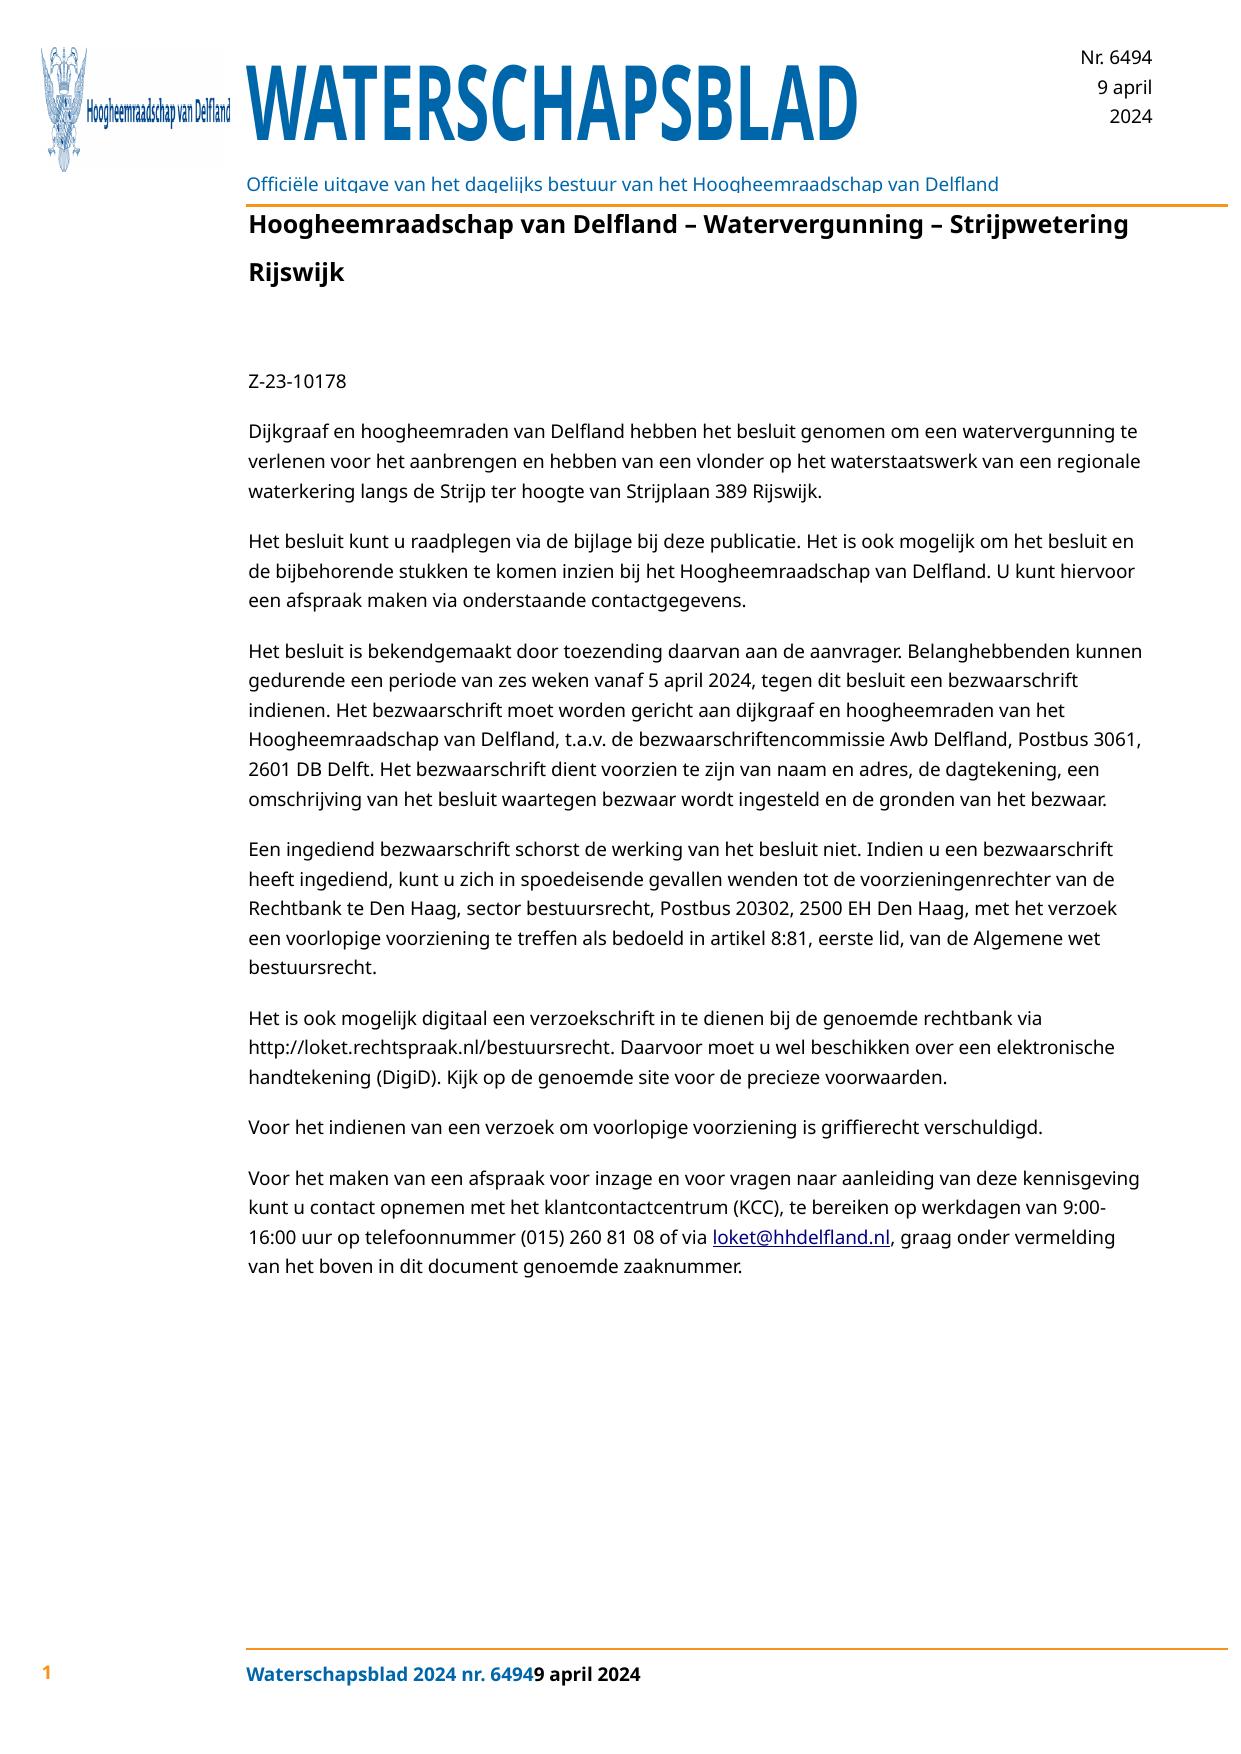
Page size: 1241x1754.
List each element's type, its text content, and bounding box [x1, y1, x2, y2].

text Voor het maken van een afspraak voor inzage en voor vragen naar aanleiding van deze kennisgeving kunt u contact opnemen met het klantcontactcentrum (KCC), te bereiken op werkdagen van 9:00-16:00 uur op telefoonnummer (015) 260 81 08 of via loket@hhdelfland.nl, graag onder vermelding van het boven in dit document genoemde zaaknummer. [248, 1165, 1152, 1279]
text Z-23-10178 [248, 368, 1152, 394]
text Het is ook mogelijk digitaal een verzoekschrift in te dienen bij de genoemde rechtbank via http://loket.rechtspraak.nl/bestuursrecht. Daarvoor moet u wel beschikken over een elektronische handtekening (DigiD). Kijk op de genoemde site voor de precieze voorwaarden. [248, 1005, 1152, 1090]
text Voor het indienen van een verzoek om voorlopige voorziening is griffierecht verschuldigd. [248, 1114, 1152, 1140]
text Een ingediend bezwaarschrift schorst de werking van het besluit niet. Indien u een bezwaarschrift heeft ingediend, kunt u zich in spoedeisende gevallen wenden tot de voorzieningenrechter van de Rechtbank te Den Haag, sector bestuursrecht, Postbus 20302, 2500 EH Den Haag, met het verzoek een voorlopige voorziening te treffen als bedoeld in artikel 8:81, eerste lid, van de Algemene wet bestuursrecht. [248, 836, 1152, 980]
text Het besluit kunt u raadplegen via de bijlage bij deze publicatie. Het is ook mogelijk om het besluit en de bijbehorende stukken te komen inzien bij het Hoogheemraadschap van Delfland. U kunt hiervoor een afspraak maken via onderstaande contactgegevens. [248, 528, 1152, 613]
text Het besluit is bekendgemaakt door toezending daarvan aan de aanvrager. Belanghebbenden kunnen gedurende een periode van zes weken vanaf 5 april 2024, tegen dit besluit een bezwaarschrift indienen. Het bezwaarschrift moet worden gericht aan dijkgraaf en hoogheemraden van het Hoogheemraadschap van Delfland, t.a.v. de bezwaarschriftencommissie Awb Delfland, Postbus 3061, 2601 DB Delft. Het bezwaarschrift dient voorzien te zijn van naam en adres, de dagtekening, een omschrijving van het besluit waartegen bezwaar wordt ingesteld en de gronden van het bezwaar. [248, 638, 1152, 812]
picture [41, 47, 231, 172]
text Hoogheemraadschap van Delfland – Watervergunning – Strijpwetering Rijswijk [248, 207, 1152, 288]
text Dijkgraaf en hoogheemraden van Delfland hebben het besluit genomen om een watervergunning te verlenen voor het aanbrengen en hebben van een vlonder op het waterstaatswerk van een regionale waterkering langs de Strijp ter hoogte van Strijplaan 389 Rijswijk. [248, 419, 1152, 504]
